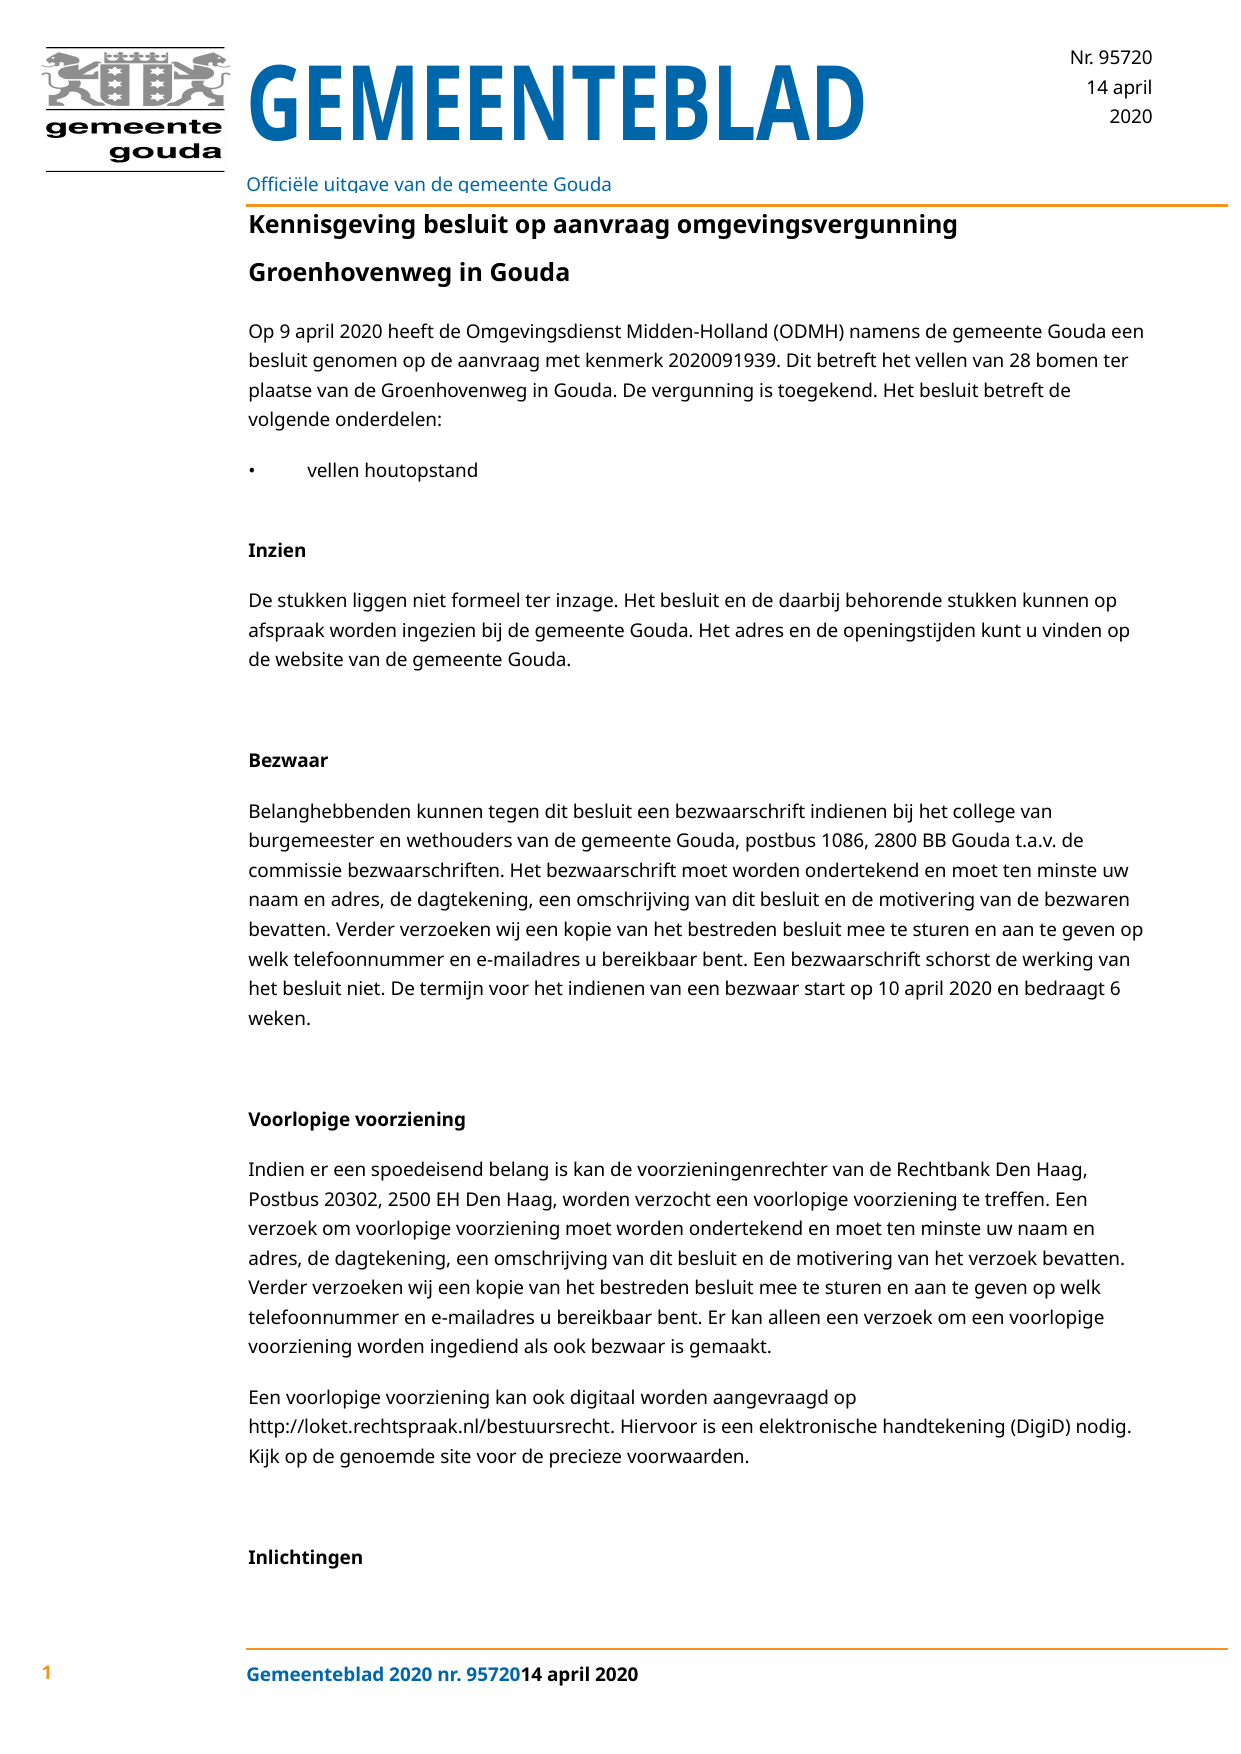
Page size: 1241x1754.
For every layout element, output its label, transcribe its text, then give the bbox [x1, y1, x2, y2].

list vellen houtopstand [248, 457, 1152, 483]
text Inzien [248, 537, 1152, 563]
picture [41, 47, 231, 172]
text Bezwaar [248, 747, 1152, 773]
text Voorlopige voorziening [248, 1106, 1152, 1132]
text Indien er een spoedeisend belang is kan de voorzieningenrechter van de Rechtbank Den Haag, Postbus 20302, 2500 EH Den Haag, worden verzocht een voorlopige voorziening te treffen. Een verzoek om voorlopige voorziening moet worden ondertekend en moet ten minste uw naam en adres, de dagtekening, een omschrijving van dit besluit en de motivering van het verzoek bevatten. Verder verzoeken wij een kopie van het bestreden besluit mee te sturen en aan te geven op welk telefoonnummer en e-mailadres u bereikbaar bent. Er kan alleen een verzoek om een voorlopige voorziening worden ingediend als ook bezwaar is gemaakt. [248, 1156, 1152, 1359]
text Op 9 april 2020 heeft de Omgevingsdienst Midden-Holland (ODMH) namens de gemeente Gouda een besluit genomen op de aanvraag met kenmerk 2020091939. Dit betreft het vellen van 28 bomen ter plaatse van de Groenhovenweg in Gouda. De vergunning is toegekend. Het besluit betreft de volgende onderdelen: [248, 318, 1152, 432]
text Inlichtingen [248, 1544, 1152, 1570]
text Een voorlopige voorziening kan ook digitaal worden aangevraagd op http://loket.rechtspraak.nl/bestuursrecht. Hiervoor is een elektronische handtekening (DigiD) nodig. Kijk op de genoemde site voor de precieze voorwaarden. [248, 1384, 1152, 1469]
text De stukken liggen niet formeel ter inzage. Het besluit en de daarbij behorende stukken kunnen op afspraak worden ingezien bij de gemeente Gouda. Het adres en de openingstijden kunt u vinden op de website van de gemeente Gouda. [248, 587, 1152, 672]
text Kennisgeving besluit op aanvraag omgevingsvergunning Groenhovenweg in Gouda [248, 207, 1152, 288]
text Belanghebbenden kunnen tegen dit besluit een bezwaarschrift indienen bij het college van burgemeester en wethouders van de gemeente Gouda, postbus 1086, 2800 BB Gouda t.a.v. de commissie bezwaarschriften. Het bezwaarschrift moet worden ondertekend en moet ten minste uw naam en adres, de dagtekening, een omschrijving van dit besluit en de motivering van de bezwaren bevatten. Verder verzoeken wij een kopie van het bestreden besluit mee te sturen en aan te geven op welk telefoonnummer en e-mailadres u bereikbaar bent. Een bezwaarschrift schorst de werking van het besluit niet. De termijn voor het indienen van een bezwaar start op 10 april 2020 en bedraagt 6 weken. [248, 798, 1152, 1031]
